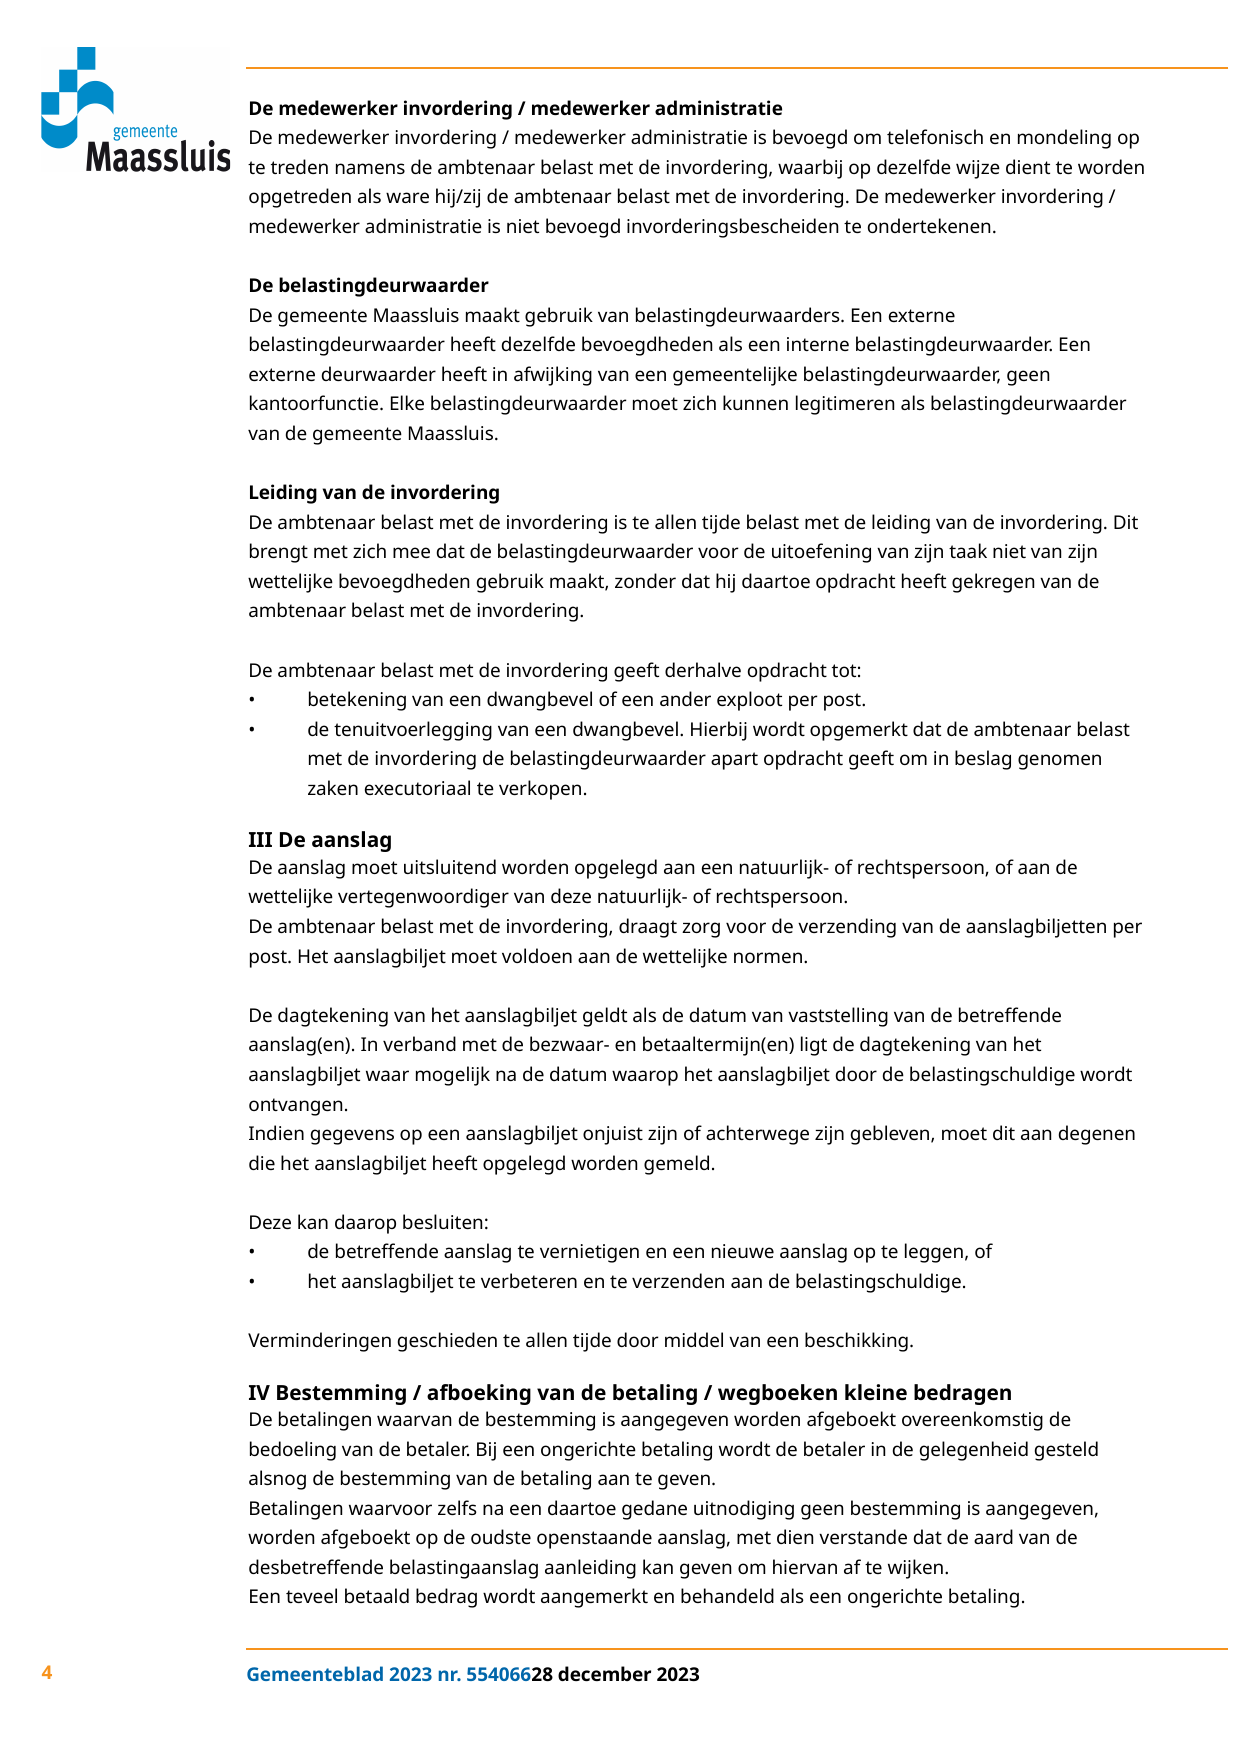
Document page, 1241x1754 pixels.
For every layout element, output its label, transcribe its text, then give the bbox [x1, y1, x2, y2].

text Een teveel betaald bedrag wordt aangemerkt en behandeld als een ongerichte betaling. [248, 1584, 1152, 1609]
text De ambtenaar belast met de invordering, draagt zorg voor de verzending van de aanslagbiljetten per post. Het aanslagbiljet moet voldoen aan de wettelijke normen. [248, 913, 1152, 968]
text De medewerker invordering / medewerker administratie [248, 95, 1152, 121]
text Betalingen waarvoor zelfs na een daartoe gedane uitnodiging geen bestemming is aangegeven, worden afgeboekt op de oudste openstaande aanslag, met dien verstande dat de aard van de desbetreffende belastingaanslag aanleiding kan geven om hiervan af te wijken. [248, 1495, 1152, 1580]
text De medewerker invordering / medewerker administratie is bevoegd om telefonisch en mondeling op te treden namens de ambtenaar belast met de invordering, waarbij op dezelfde wijze dient te worden opgetreden als ware hij/zij de ambtenaar belast met de invordering. De medewerker invordering / medewerker administratie is niet bevoegd invorderingsbescheiden te ondertekenen. [248, 124, 1152, 239]
text Indien gegevens op een aanslagbiljet onjuist zijn of achterwege zijn gebleven, moet dit aan degenen die het aanslagbiljet heeft opgelegd worden gemeld. [248, 1120, 1152, 1176]
text Deze kan daarop besluiten: [248, 1209, 1152, 1235]
text IV Bestemming / afboeking van de betaling / wegboeken kleine bedragen [248, 1378, 1152, 1406]
list de betreffende aanslag te vernietigen en een nieuwe aanslag op te leggen, of [248, 1239, 1152, 1264]
picture [41, 47, 77, 92]
picture [41, 47, 231, 172]
text III De aanslag [248, 826, 1152, 854]
list de tenuitvoerlegging van een dwangbevel. Hierbij wordt opgemerkt dat de ambtenaar belast met de invordering de belastingdeurwaarder apart opdracht geeft om in beslag genomen zaken executoriaal te verkopen. [248, 716, 1152, 801]
list het aanslagbiljet te verbeteren en te verzenden aan de belastingschuldige. [248, 1268, 1152, 1294]
text De belastingdeurwaarder [248, 272, 1152, 298]
list betekening van een dwangbevel of een ander exploot per post. [248, 686, 1152, 712]
text De ambtenaar belast met de invordering is te allen tijde belast met de leiding van de invordering. Dit brengt met zich mee dat de belastingdeurwaarder voor de uitoefening van zijn taak niet van zijn wettelijke bevoegdheden gebruik maakt, zonder dat hij daartoe opdracht heeft gekregen van de ambtenaar belast met de invordering. [248, 509, 1152, 623]
text De aanslag moet uitsluitend worden opgelegd aan een natuurlijk- of rechtspersoon, of aan de wettelijke vertegenwoordiger van deze natuurlijk- of rechtspersoon. [248, 854, 1152, 909]
text De gemeente Maassluis maakt gebruik van belastingdeurwaarders. Een externe belastingdeurwaarder heeft dezelfde bevoegdheden als een interne belastingdeurwaarder. Een externe deurwaarder heeft in afwijking van een gemeentelijke belastingdeurwaarder, geen kantoorfunctie. Elke belastingdeurwaarder moet zich kunnen legitimeren als belastingdeurwaarder van de gemeente Maassluis. [248, 302, 1152, 446]
text Leiding van de invordering [248, 479, 1152, 505]
text De ambtenaar belast met de invordering geeft derhalve opdracht tot: [248, 657, 1152, 683]
text De betalingen waarvan de bestemming is aangegeven worden afgeboekt overeenkomstig de bedoeling van de betaler. Bij een ongerichte betaling wordt de betaler in de gelegenheid gesteld alsnog de bestemming van de betaling aan te geven. [248, 1406, 1152, 1491]
text De dagtekening van het aanslagbiljet geldt als de datum van vaststelling van de betreffende aanslag(en). In verband met de bezwaar- en betaaltermijn(en) ligt de dagtekening van het aanslagbiljet waar mogelijk na de datum waarop het aanslagbiljet door de belastingschuldige wordt ontvangen. [248, 1002, 1152, 1116]
text Verminderingen geschieden te allen tijde door middel van een beschikking. [248, 1327, 1152, 1353]
